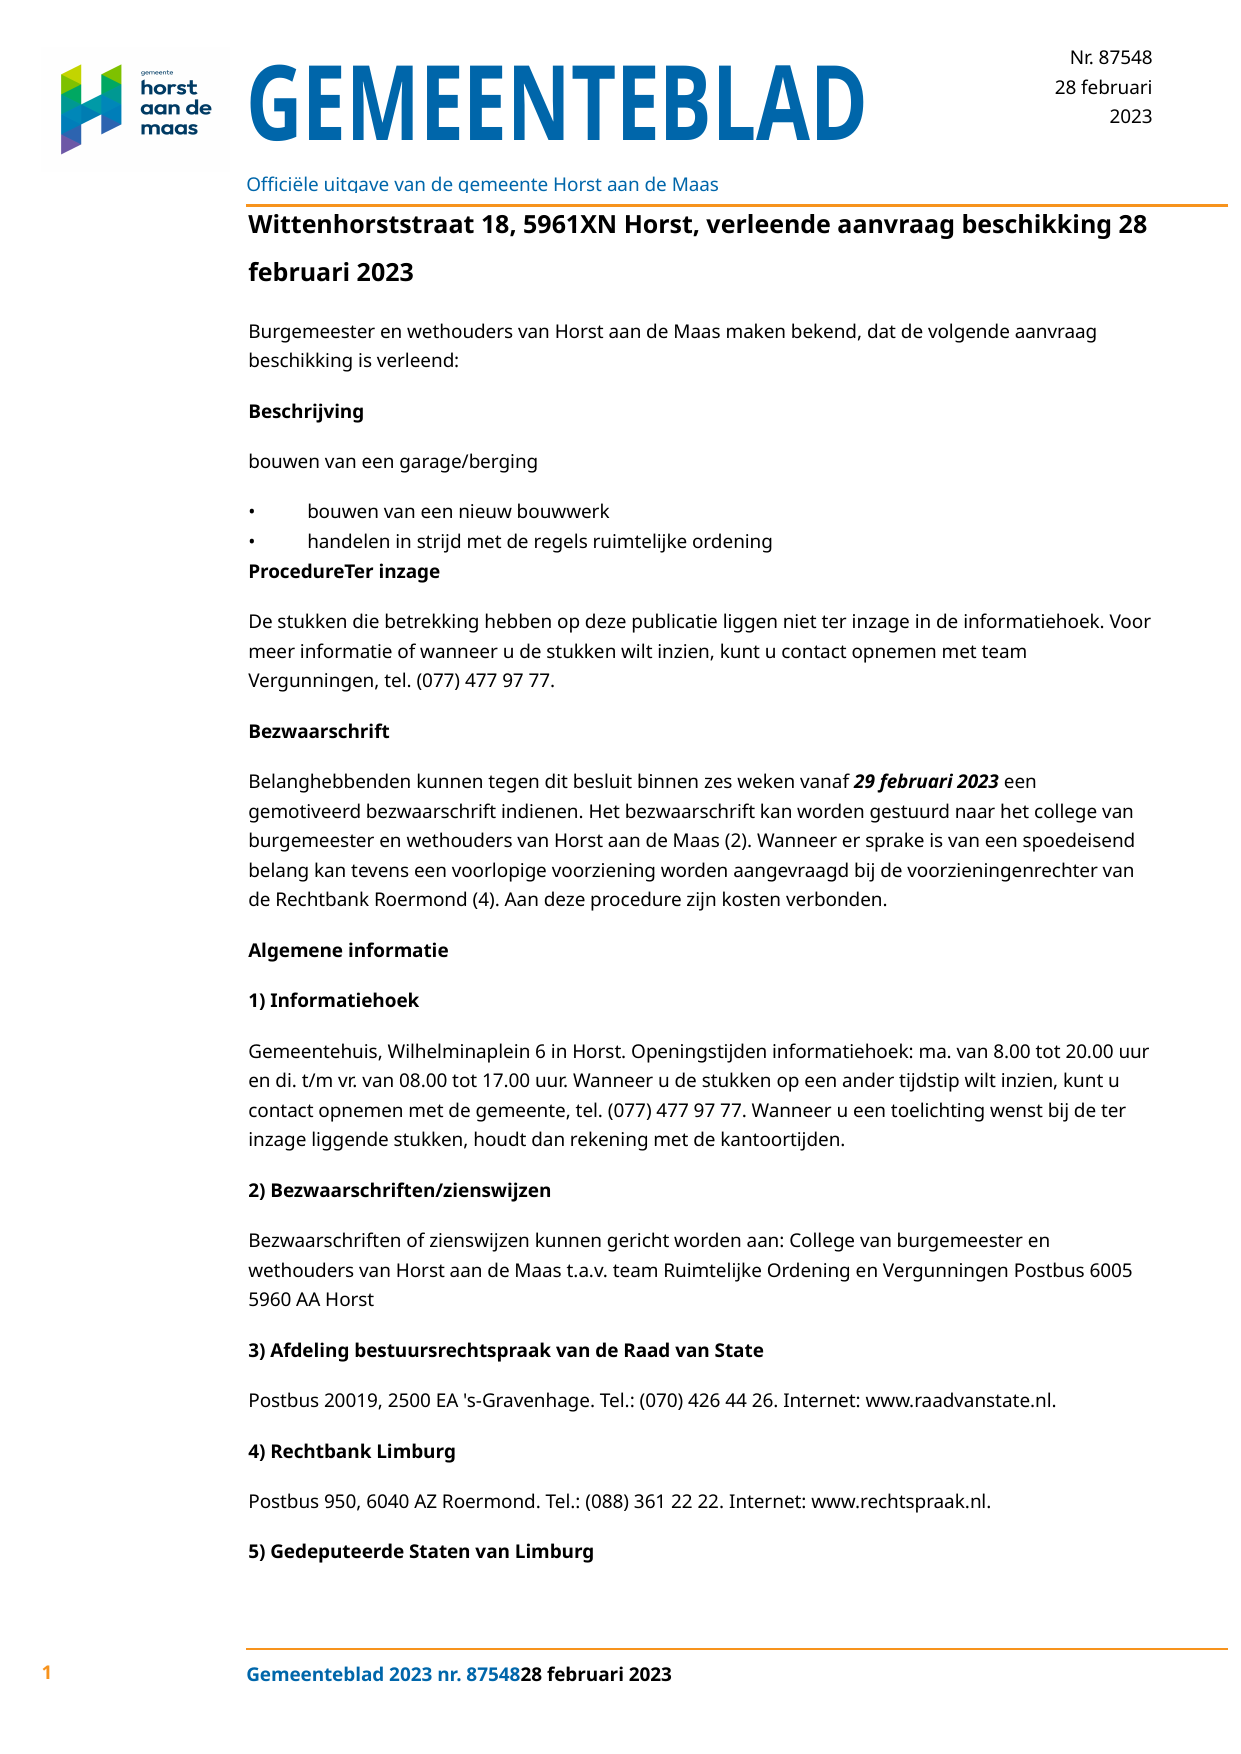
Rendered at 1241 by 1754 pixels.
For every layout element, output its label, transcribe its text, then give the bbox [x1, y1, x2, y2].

text 1) Informatiehoek [248, 987, 1152, 1013]
list handelen in strijd met de regels ruimtelijke ordening [248, 528, 1152, 554]
text Gemeentehuis, Wilhelminaplein 6 in Horst. Openingstijden informatiehoek: ma. van 8.00 tot 20.00 uur en di. t/m vr. van 08.00 tot 17.00 uur. Wanneer u de stukken op een ander tijdstip wilt inzien, kunt u contact opnemen met de gemeente, tel. (077) 477 97 77. Wanneer u een toelichting wenst bij de ter inzage liggende stukken, houdt dan rekening met de kantoortijden. [248, 1038, 1152, 1152]
text Burgemeester en wethouders van Horst aan de Maas maken bekend, dat de volgende aanvraag beschikking is verleend: [248, 318, 1152, 373]
text 3) Afdeling bestuursrechtspraak van de Raad van State [248, 1337, 1152, 1363]
text Postbus 950, 6040 AZ Roermond. Tel.: (088) 361 22 22. Internet: www.rechtspraak.nl. [248, 1488, 1152, 1514]
text Postbus 20019, 2500 EA 's-Gravenhage. Tel.: (070) 426 44 26. Internet: www.raadvanstate.nl. [248, 1387, 1152, 1413]
list bouwen van een nieuw bouwwerk [248, 499, 1152, 524]
text Algemene informatie [248, 937, 1152, 963]
text 2) Bezwaarschriften/zienswijzen [248, 1177, 1152, 1203]
text ProcedureTer inzage [248, 558, 1152, 584]
text bouwen van een garage/berging [248, 448, 1152, 474]
text 5) Gedeputeerde Staten van Limburg [248, 1539, 1152, 1564]
text Wittenhorststraat 18, 5961XN Horst, verleende aanvraag beschikking 28 februari 2023 [248, 207, 1152, 288]
text 4) Rechtbank Limburg [248, 1438, 1152, 1464]
text Beschrijving [248, 398, 1152, 424]
picture [41, 47, 231, 172]
text De stukken die betrekking hebben op deze publicatie liggen niet ter inzage in de informatiehoek. Voor meer informatie of wanneer u de stukken wilt inzien, kunt u contact opnemen met team Vergunningen, tel. (077) 477 97 77. [248, 608, 1152, 693]
text Bezwaarschriften of zienswijzen kunnen gericht worden aan: College van burgemeester en wethouders van Horst aan de Maas t.a.v. team Ruimtelijke Ordening en Vergunningen Postbus 6005 5960 AA Horst [248, 1227, 1152, 1312]
text Bezwaarschrift [248, 718, 1152, 744]
text Belanghebbenden kunnen tegen dit besluit binnen zes weken vanaf 29 februari 2023 een gemotiveerd bezwaarschrift indienen. Het bezwaarschrift kan worden gestuurd naar het college van burgemeester en wethouders van Horst aan de Maas (2). Wanneer er sprake is van een spoedeisend belang kan tevens een voorlopige voorziening worden aangevraagd bij de voorzieningenrechter van de Rechtbank Roermond (4). Aan deze procedure zijn kosten verbonden. [248, 768, 1152, 912]
